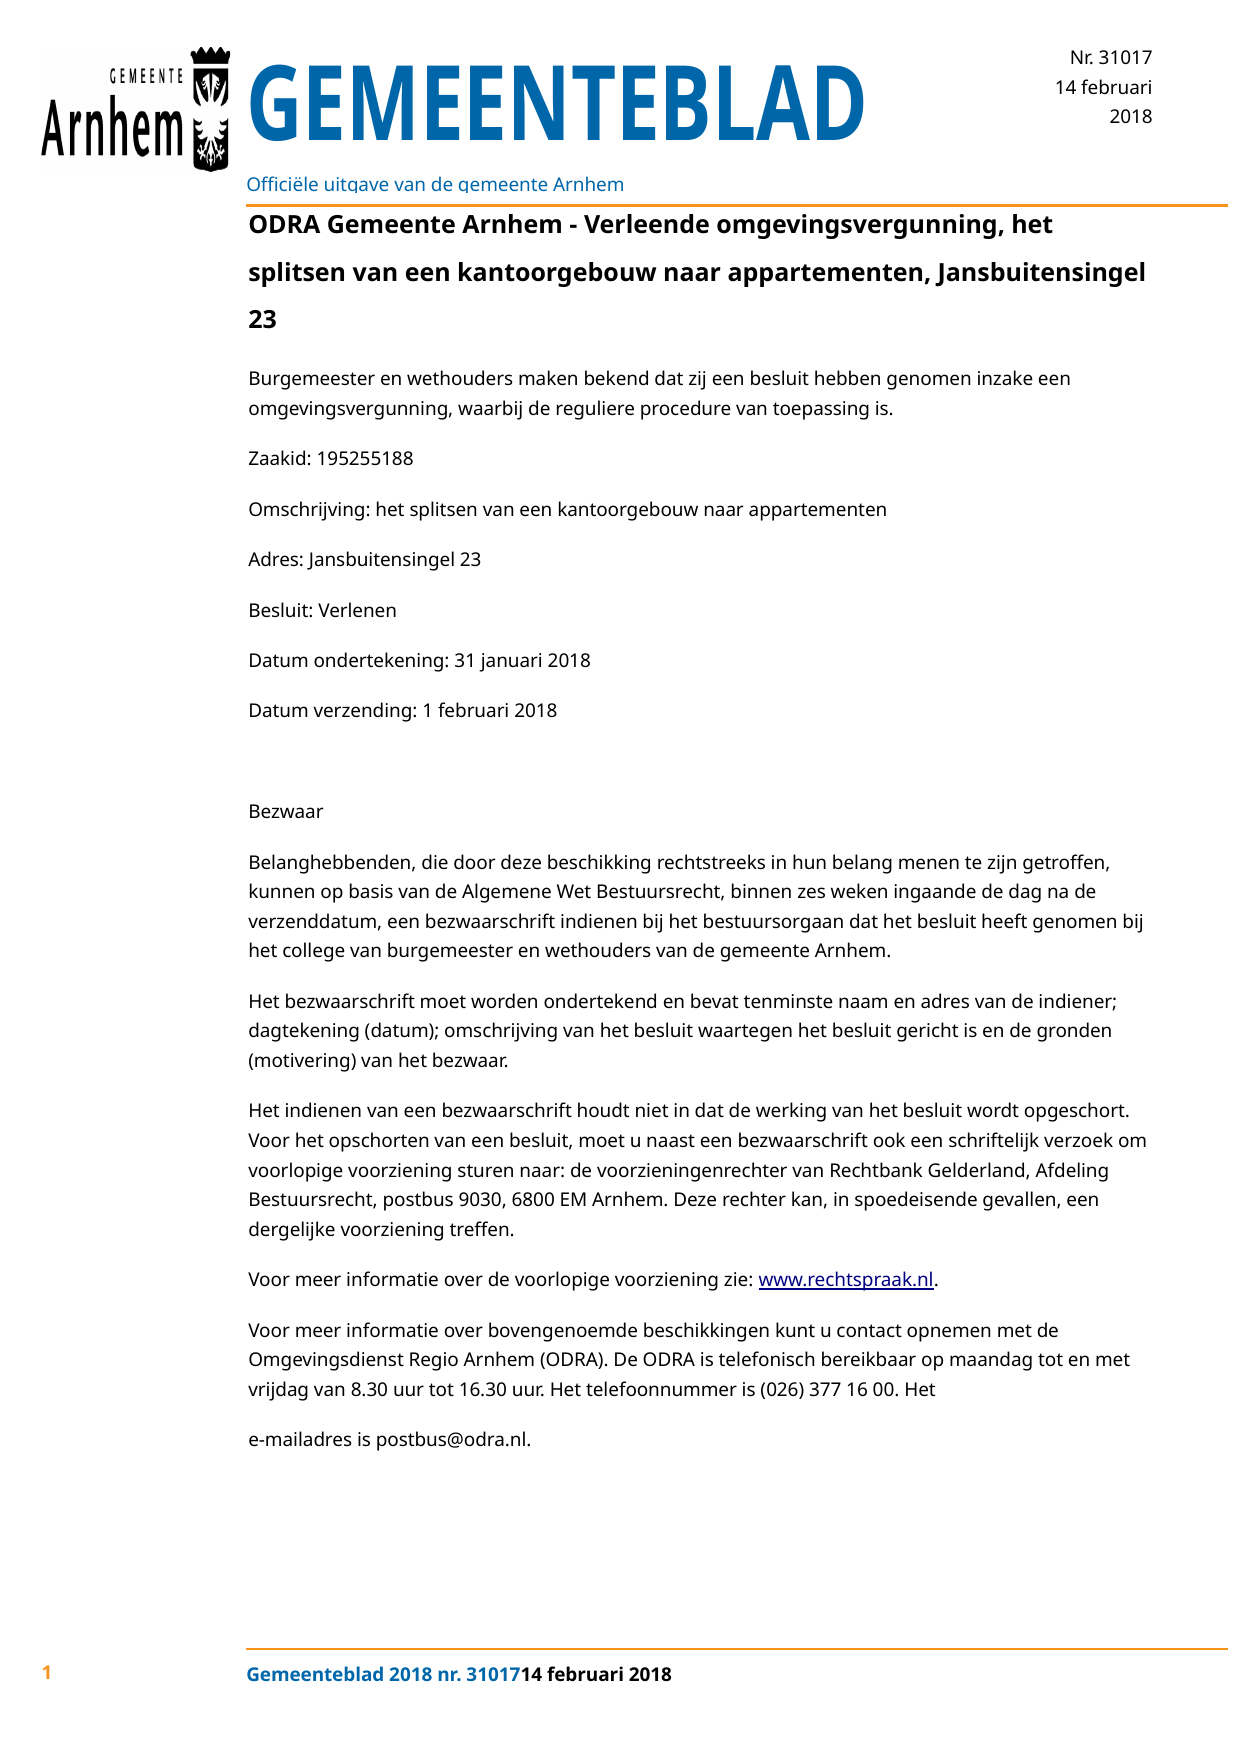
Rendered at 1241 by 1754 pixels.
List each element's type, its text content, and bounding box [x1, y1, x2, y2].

text Zaakid: 195255188 [248, 446, 1152, 471]
text Belanghebbenden, die door deze beschikking rechtstreeks in hun belang menen te zijn getroffen, kunnen op basis van de Algemene Wet Bestuursrecht, binnen zes weken ingaande de dag na de verzenddatum, een bezwaarschrift indienen bij het bestuursorgaan dat het besluit heeft genomen bij het college van burgemeester en wethouders van de gemeente Arnhem. [248, 849, 1152, 963]
text Voor meer informatie over de voorlopige voorziening zie: www.rechtspraak.nl. [248, 1266, 1152, 1292]
picture [41, 47, 231, 172]
text Voor meer informatie over bovengenoemde beschikkingen kunt u contact opnemen met de Omgevingsdienst Regio Arnhem (ODRA). De ODRA is telefonisch bereikbaar op maandag tot en met vrijdag van 8.30 uur tot 16.30 uur. Het telefoonnummer is (026) 377 16 00. Het [248, 1317, 1152, 1402]
text Adres: Jansbuitensingel 23 [248, 546, 1152, 572]
text Het bezwaarschrift moet worden ondertekend en bevat tenminste naam en adres van de indiener; dagtekening (datum); omschrijving van het besluit waartegen het besluit gericht is en de gronden (motivering) van het bezwaar. [248, 988, 1152, 1073]
text Datum verzending: 1 februari 2018 [248, 698, 1152, 723]
text e-mailadres is postbus@odra.nl. [248, 1426, 1152, 1452]
text ODRA Gemeente Arnhem - Verleende omgevingsvergunning, het splitsen van een kantoorgebouw naar appartementen, Jansbuitensingel 23 [248, 207, 1152, 336]
text Besluit: Verlenen [248, 597, 1152, 622]
text Bezwaar [248, 798, 1152, 824]
text Het indienen van een bezwaarschrift houdt niet in dat de werking van het besluit wordt opgeschort. Voor het opschorten van een besluit, moet u naast een bezwaarschrift ook een schriftelijk verzoek om voorlopige voorziening sturen naar: de voorzieningenrechter van Rechtbank Gelderland, Afdeling Bestuursrecht, postbus 9030, 6800 EM Arnhem. Deze rechter kan, in spoedeisende gevallen, een dergelijke voorziening treffen. [248, 1098, 1152, 1242]
text Datum ondertekening: 31 januari 2018 [248, 647, 1152, 673]
text Burgemeester en wethouders maken bekend dat zij een besluit hebben genomen inzake een omgevingsvergunning, waarbij de reguliere procedure van toepassing is. [248, 366, 1152, 421]
text Omschrijving: het splitsen van een kantoorgebouw naar appartementen [248, 496, 1152, 522]
